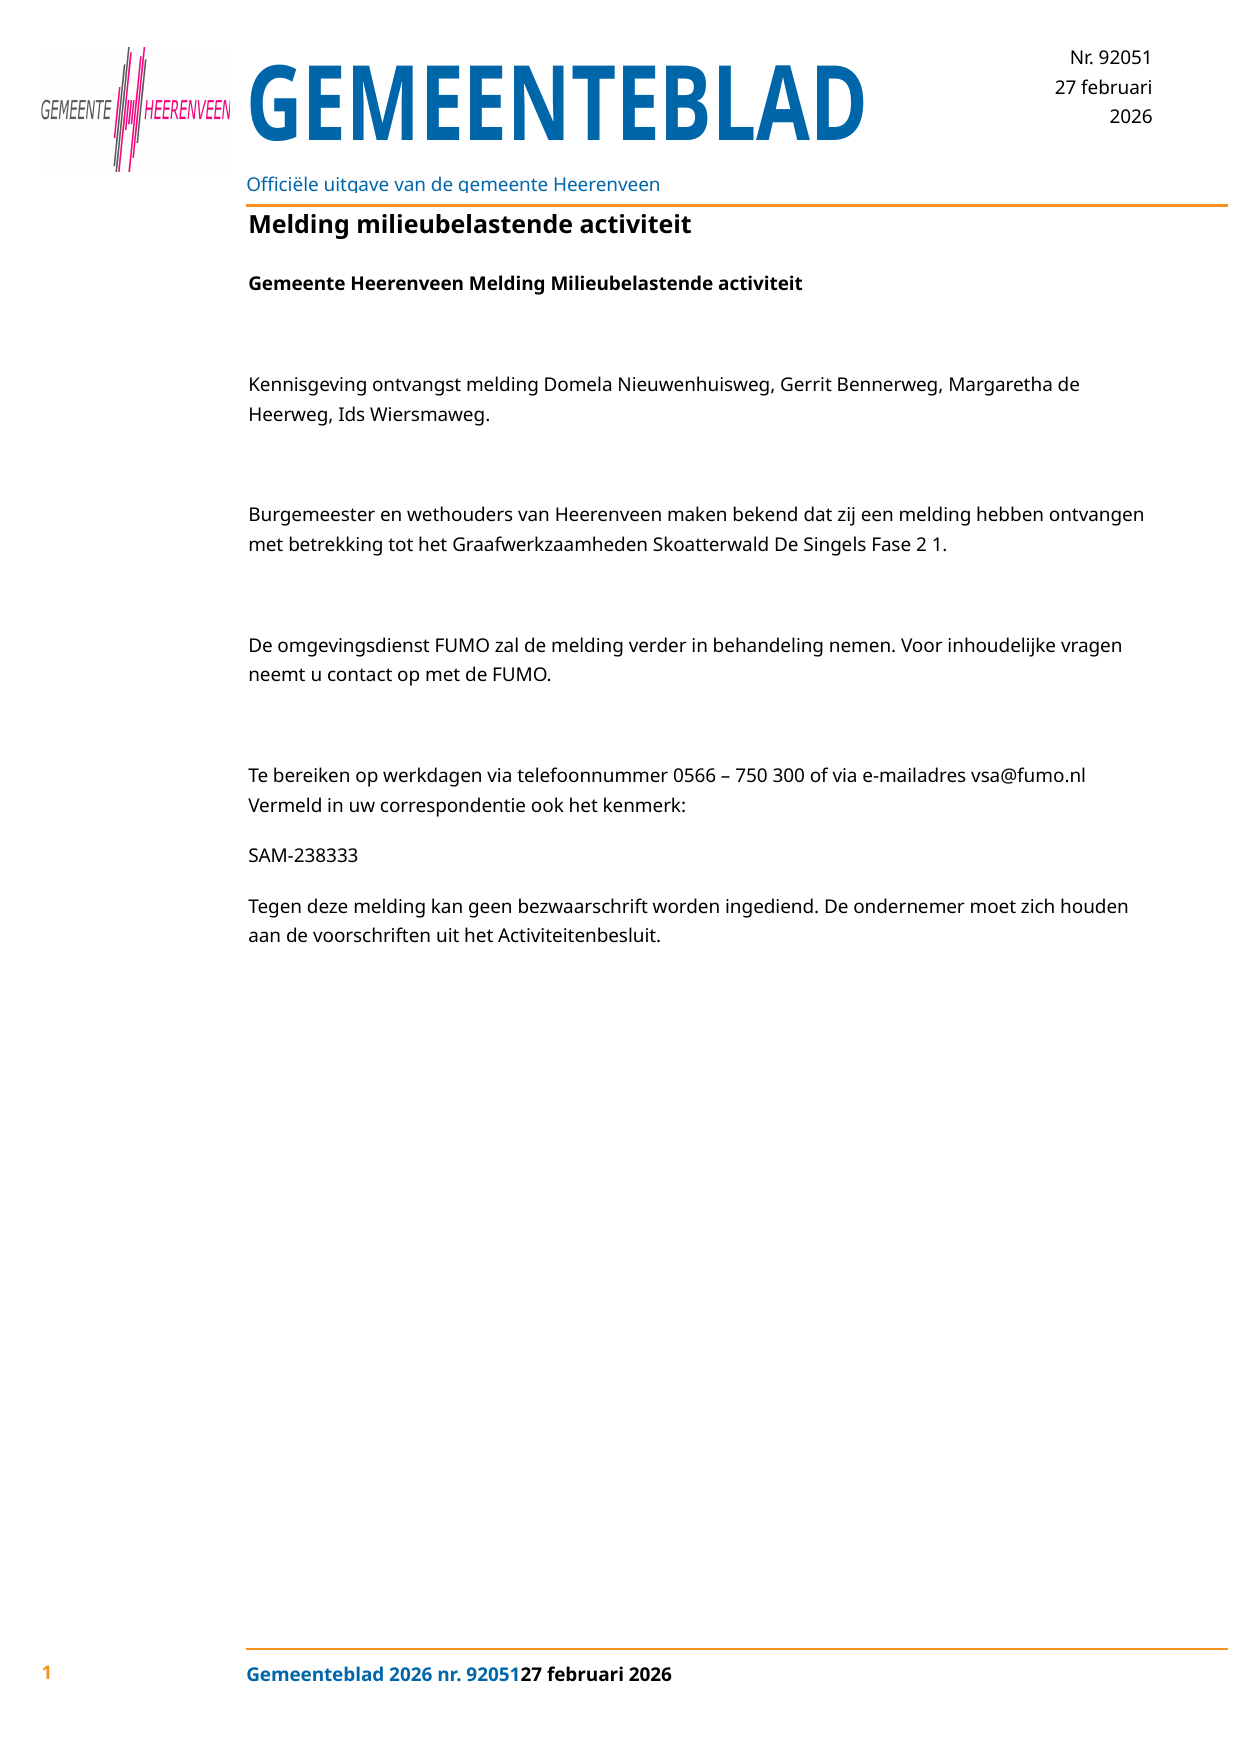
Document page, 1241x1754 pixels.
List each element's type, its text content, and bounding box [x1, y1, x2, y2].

text Te bereiken op werkdagen via telefoonnummer 0566 – 750 300 of via e-mailadres vsa@fumo.nl Vermeld in uw correspondentie ook het kenmerk: [248, 762, 1152, 818]
text Kennisgeving ontvangst melding Domela Nieuwenhuisweg, Gerrit Bennerweg, Margaretha de Heerweg, Ids Wiersmaweg. [248, 371, 1152, 426]
text SAM-238333 [248, 842, 1152, 868]
text Tegen deze melding kan geen bezwaarschrift worden ingediend. De ondernemer moet zich houden aan de voorschriften uit het Activiteitenbesluit. [248, 893, 1152, 948]
text Burgemeester en wethouders van Heerenveen maken bekend dat zij een melding hebben ontvangen met betrekking tot het Graafwerkzaamheden Skoatterwald De Singels Fase 2 1. [248, 502, 1152, 557]
text Melding milieubelastende activiteit [248, 207, 1152, 241]
text Gemeente Heerenveen Melding Milieubelastende activiteit [248, 270, 1152, 296]
text De omgevingsdienst FUMO zal de melding verder in behandeling nemen. Voor inhoudelijke vragen neemt u contact op met de FUMO. [248, 632, 1152, 687]
picture [41, 47, 231, 172]
